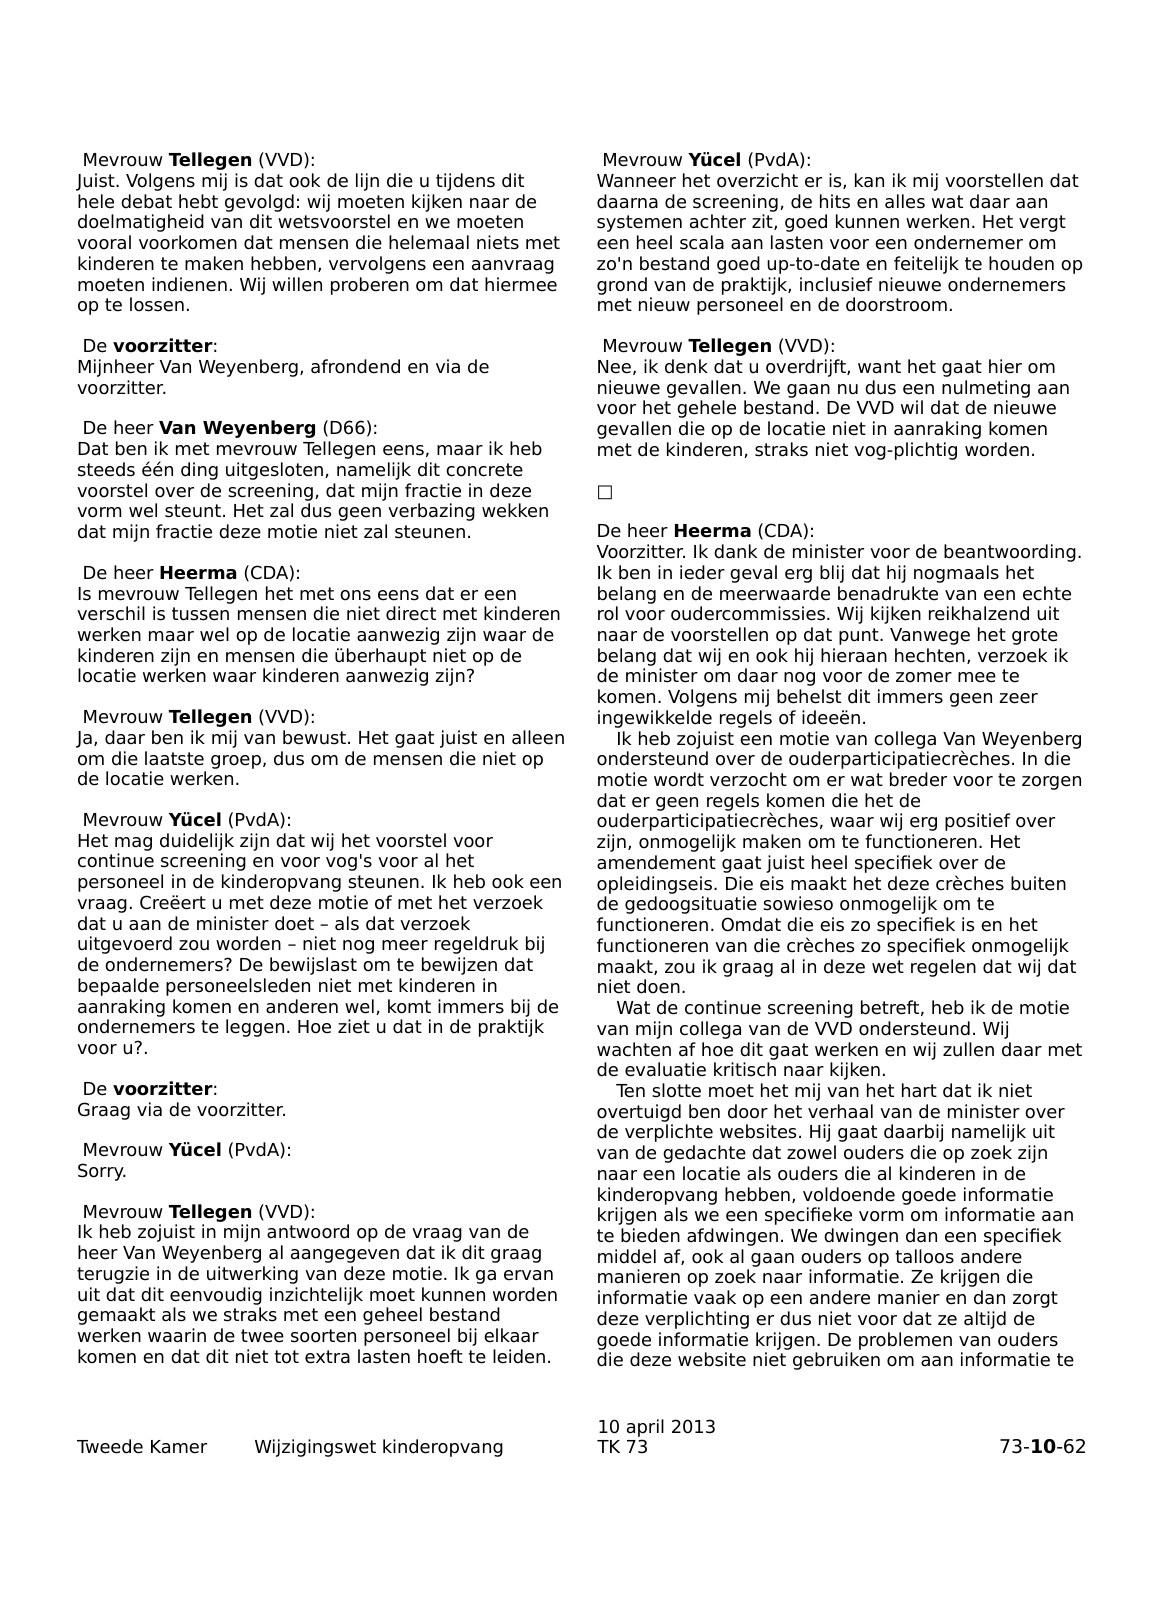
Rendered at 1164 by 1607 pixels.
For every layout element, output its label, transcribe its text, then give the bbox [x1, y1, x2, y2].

text □ [596, 480, 1087, 501]
text De heer Heerma (CDA): [77, 563, 567, 583]
text De voorzitter: [77, 1079, 567, 1099]
text Juist. Volgens mij is dat ook de lijn die u tijdens dit hele debat hebt gevolgd: wij moeten kijken naar de doelmatigheid van dit wetsvoorstel en we moeten vooral voorkomen dat mensen die helemaal niets met kinderen te maken hebben, vervolgens een aanvraag moeten indienen. Wij willen proberen om dat hiermee op te lossen. [77, 171, 567, 316]
text Mevrouw Tellegen (VVD): [77, 150, 567, 171]
text Ja, daar ben ik mij van bewust. Het gaat juist en alleen om die laatste groep, dus om de mensen die niet op de locatie werken. [77, 728, 567, 790]
text Mijnheer Van Weyenberg, afrondend en via de voorzitter. [77, 357, 567, 398]
text De heer Heerma (CDA): [596, 521, 1087, 542]
text Ten slotte moet het mij van het hart dat ik niet overtuigd ben door het verhaal van de minister over de verplichte websites. Hij gaat daarbij namelijk uit van de gedachte dat zowel ouders die op zoek zijn naar een locatie als ouders die al kinderen in de kinderopvang hebben, voldoende goede informatie krijgen als we een specifieke vorm om informatie aan te bieden afdwingen. We dwingen dan een specifiek middel af, ook al gaan ouders op talloos andere manieren op zoek naar informatie. Ze krijgen die informatie vaak op een andere manier en dan zorgt deze verplichting er dus niet voor dat ze altijd de goede informatie krijgen. De problemen van ouders die deze website niet gebruiken om aan informatie te [596, 1081, 1087, 1371]
text Mevrouw Yücel (PvdA): [596, 150, 1087, 171]
text Ik heb zojuist in mijn antwoord op de vraag van de heer Van Weyenberg al aangegeven dat ik dit graag terugzie in de uitwerking van deze motie. Ik ga ervan uit dat dit eenvoudig inzichtelijk moet kunnen worden gemaakt als we straks met een geheel bestand werken waarin de twee soorten personeel bij elkaar komen en dat dit niet tot extra lasten hoeft te leiden. [77, 1222, 567, 1367]
text De heer Van Weyenberg (D66): [77, 418, 567, 439]
text Voorzitter. Ik dank de minister voor de beantwoording. Ik ben in ieder geval erg blij dat hij nogmaals het belang en de meerwaarde benadrukte van een echte rol voor oudercommissies. Wij kijken reikhalzend uit naar de voorstellen op dat punt. Vanwege het grote belang dat wij en ook hij hieraan hechten, verzoek ik de minister om daar nog voor de zomer mee te komen. Volgens mij behelst dit immers geen zeer ingewikkelde regels of ideeën. [596, 542, 1087, 728]
text Nee, ik denk dat u overdrijft, want het gaat hier om nieuwe gevallen. We gaan nu dus een nulmeting aan voor het gehele bestand. De VVD wil dat de nieuwe gevallen die op de locatie niet in aanraking komen met de kinderen, straks niet vog-plichtig worden. [596, 357, 1087, 460]
text Mevrouw Tellegen (VVD): [596, 336, 1087, 357]
text Dat ben ik met mevrouw Tellegen eens, maar ik heb steeds één ding uitgesloten, namelijk dit concrete voorstel over de screening, dat mijn fractie in deze vorm wel steunt. Het zal dus geen verbazing wekken dat mijn fractie deze motie niet zal steunen. [77, 439, 567, 543]
text De voorzitter: [77, 336, 567, 357]
text Mevrouw Tellegen (VVD): [77, 1202, 567, 1222]
text Sorry. [77, 1161, 567, 1182]
text Mevrouw Yücel (PvdA): [77, 810, 567, 831]
text Wanneer het overzicht er is, kan ik mij voorstellen dat daarna de screening, de hits en alles wat daar aan systemen achter zit, goed kunnen werken. Het vergt een heel scala aan lasten voor een ondernemer om zo'n bestand goed up-to-date en feitelijk te houden op grond van de praktijk, inclusief nieuwe ondernemers met nieuw personeel en de doorstroom. [596, 171, 1087, 316]
text Ik heb zojuist een motie van collega Van Weyenberg ondersteund over de ouderparticipatiecrèches. In die motie wordt verzocht om er wat breder voor te zorgen dat er geen regels komen die het de ouderparticipatiecrèches, waar wij erg positief over zijn, onmogelijk maken om te functioneren. Het amendement gaat juist heel specifiek over de opleidingseis. Die eis maakt het deze crèches buiten de gedoogsituatie sowieso onmogelijk om te functioneren. Omdat die eis zo specifiek is en het functioneren van die crèches zo specifiek onmogelijk maakt, zou ik graag al in deze wet regelen dat wij dat niet doen. [596, 728, 1087, 998]
text Het mag duidelijk zijn dat wij het voorstel voor continue screening en voor vog's voor al het personeel in de kinderopvang steunen. Ik heb ook een vraag. Creëert u met deze motie of met het verzoek dat u aan de minister doet – als dat verzoek uitgevoerd zou worden – niet nog meer regeldruk bij de ondernemers? De bewijslast om te bewijzen dat bepaalde personeelsleden niet met kinderen in aanraking komen en anderen wel, komt immers bij de ondernemers te leggen. Hoe ziet u dat in de praktijk voor u?. [77, 831, 567, 1059]
text Graag via de voorzitter. [77, 1099, 567, 1120]
text Wat de continue screening betreft, heb ik de motie van mijn collega van de VVD ondersteund. Wij wachten af hoe dit gaat werken en wij zullen daar met de evaluatie kritisch naar kijken. [596, 998, 1087, 1081]
text Is mevrouw Tellegen het met ons eens dat er een verschil is tussen mensen die niet direct met kinderen werken maar wel op de locatie aanwezig zijn waar de kinderen zijn en mensen die überhaupt niet op de locatie werken waar kinderen aanwezig zijn? [77, 583, 567, 687]
text Mevrouw Yücel (PvdA): [77, 1140, 567, 1161]
text Mevrouw Tellegen (VVD): [77, 707, 567, 728]
